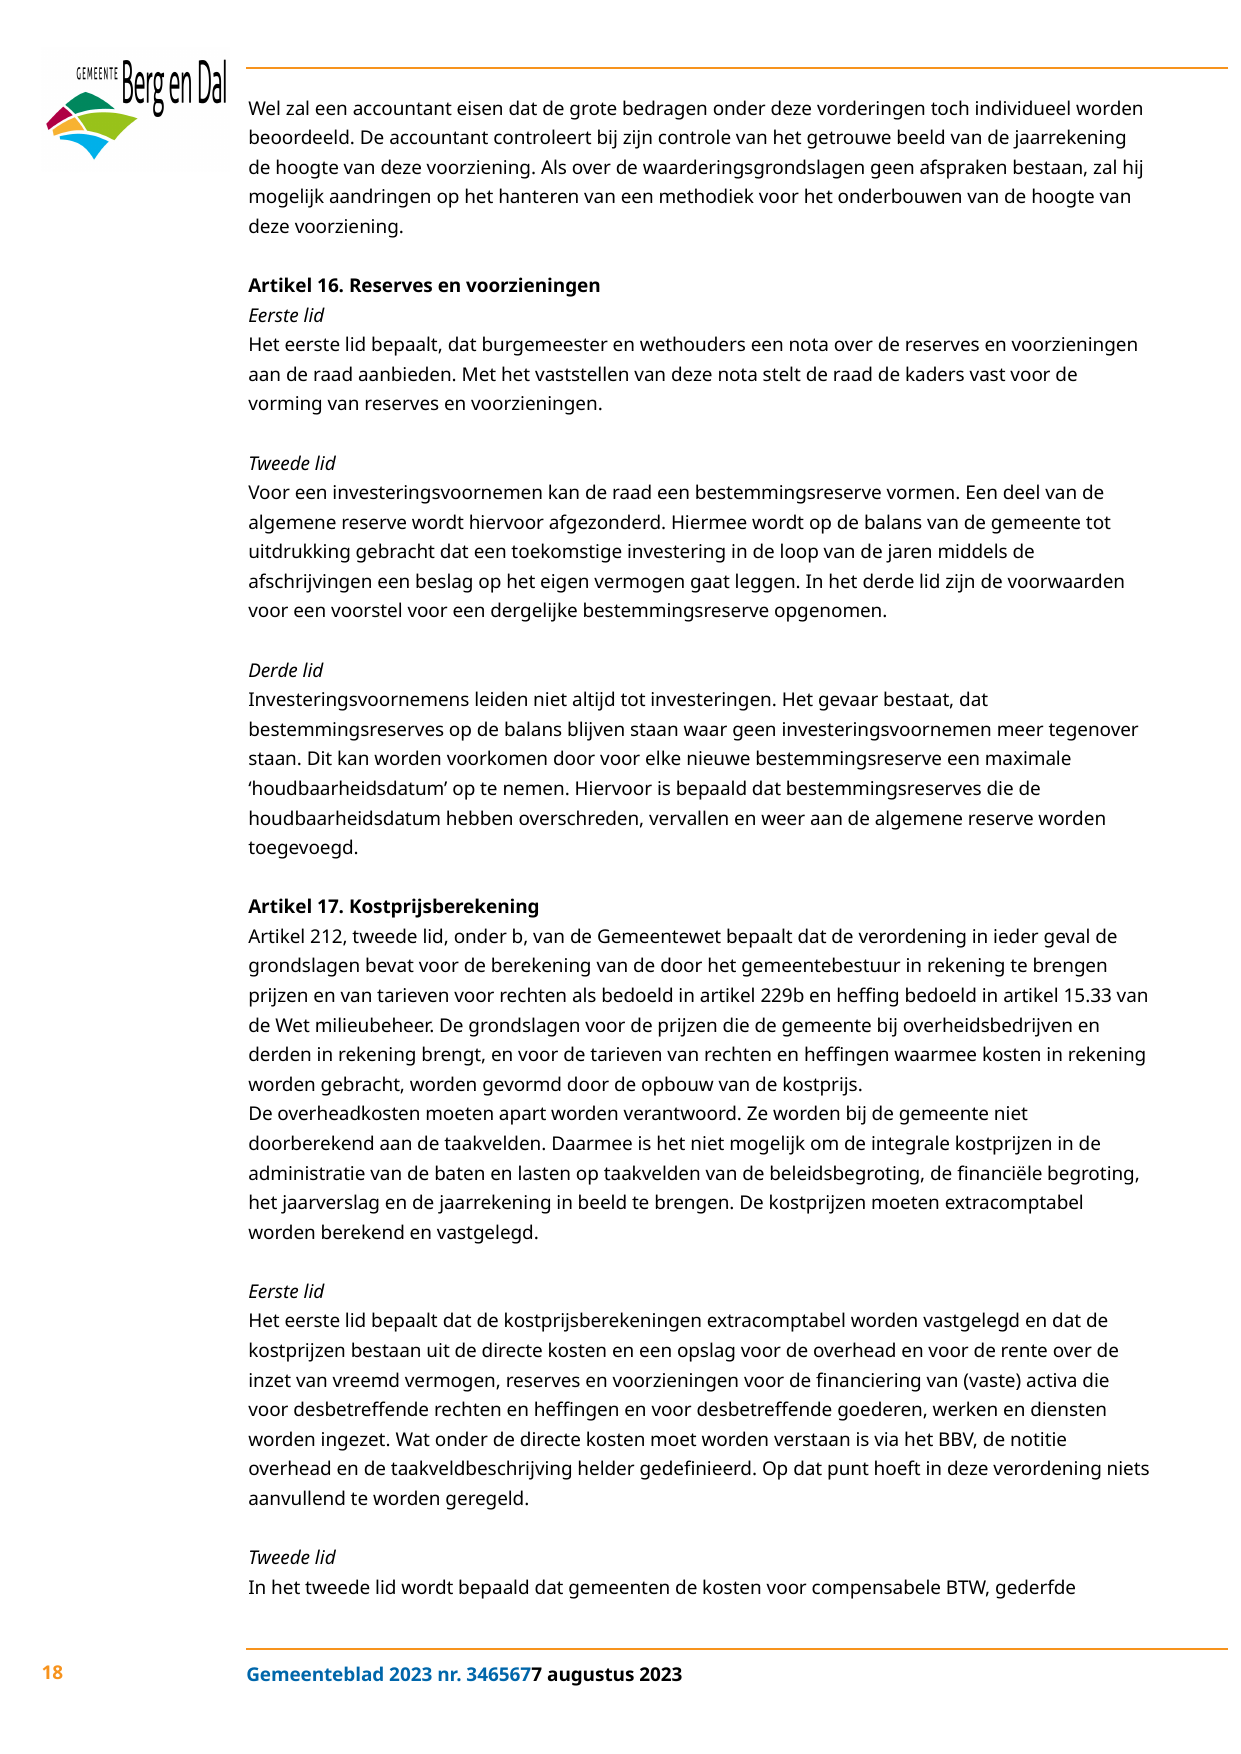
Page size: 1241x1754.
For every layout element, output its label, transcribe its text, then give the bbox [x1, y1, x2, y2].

text Wel zal een accountant eisen dat de grote bedragen onder deze vorderingen toch individueel worden beoordeeld. De accountant controleert bij zijn controle van het getrouwe beeld van de jaarrekening de hoogte van deze voorziening. Als over de waarderingsgrondslagen geen afspraken bestaan, zal hij mogelijk aandringen op het hanteren van een methodiek voor het onderbouwen van de hoogte van deze voorziening. [248, 95, 1152, 239]
text Voor een investeringsvoornemen kan de raad een bestemmingsreserve vormen. Een deel van de algemene reserve wordt hiervoor afgezonderd. Hiermee wordt op de balans van de gemeente tot uitdrukking gebracht dat een toekomstige investering in de loop van de jaren middels de afschrijvingen een beslag op het eigen vermogen gaat leggen. In het derde lid zijn de voorwaarden voor een voorstel voor een dergelijke bestemmingsreserve opgenomen. [248, 479, 1152, 623]
text De overheadkosten moeten apart worden verantwoord. Ze worden bij de gemeente niet doorberekend aan de taakvelden. Daarmee is het niet mogelijk om de integrale kostprijzen in de administratie van de baten en lasten op taakvelden van de beleidsbegroting, de financiële begroting, het jaarverslag en de jaarrekening in beeld te brengen. De kostprijzen moeten extracomptabel worden berekend en vastgelegd. [248, 1101, 1152, 1245]
text Artikel 16. Reserves en voorzieningen [248, 272, 1152, 298]
text Investeringsvoornemens leiden niet altijd tot investeringen. Het gevaar bestaat, dat bestemmingsreserves op de balans blijven staan waar geen investeringsvoornemen meer tegenover staan. Dit kan worden voorkomen door voor elke nieuwe bestemmingsreserve een maximale ‘houdbaarheidsdatum’ op te nemen. Hiervoor is bepaald dat bestemmingsreserves die de houdbaarheidsdatum hebben overschreden, vervallen en weer aan de algemene reserve worden toegevoegd. [248, 686, 1152, 860]
text Eerste lid [248, 302, 1152, 328]
text In het tweede lid wordt bepaald dat gemeenten de kosten voor compensabele BTW, gederfde [248, 1574, 1152, 1600]
text Derde lid [248, 657, 1152, 683]
text Het eerste lid bepaalt dat de kostprijsberekeningen extracomptabel worden vastgelegd en dat de kostprijzen bestaan uit de directe kosten en een opslag voor de overhead en voor de rente over de inzet van vreemd vermogen, reserves en voorzieningen voor de financiering van (vaste) activa die voor desbetreffende rechten en heffingen en voor desbetreffende goederen, werken en diensten worden ingezet. Wat onder de directe kosten moet worden verstaan is via het BBV, de notitie overhead en de taakveldbeschrijving helder gedefinieerd. Op dat punt hoeft in deze verordening niets aanvullend te worden geregeld. [248, 1308, 1152, 1511]
text Artikel 212, tweede lid, onder b, van de Gemeentewet bepaalt dat de verordening in ieder geval de grondslagen bevat voor de berekening van de door het gemeentebestuur in rekening te brengen prijzen en van tarieven voor rechten als bedoeld in artikel 229b en heffing bedoeld in artikel 15.33 van de Wet milieubeheer. De grondslagen voor de prijzen die de gemeente bij overheidsbedrijven en derden in rekening brengt, en voor de tarieven van rechten en heffingen waarmee kosten in rekening worden gebracht, worden gevormd door de opbouw van de kostprijs. [248, 923, 1152, 1097]
text Het eerste lid bepaalt, dat burgemeester en wethouders een nota over de reserves en voorzieningen aan de raad aanbieden. Met het vaststellen van deze nota stelt de raad de kaders vast voor de vorming van reserves en voorzieningen. [248, 331, 1152, 416]
text Artikel 17. Kostprijsberekening [248, 893, 1152, 919]
text Tweede lid [248, 1544, 1152, 1570]
picture [41, 47, 231, 172]
text Tweede lid [248, 450, 1152, 476]
text Eerste lid [248, 1278, 1152, 1304]
